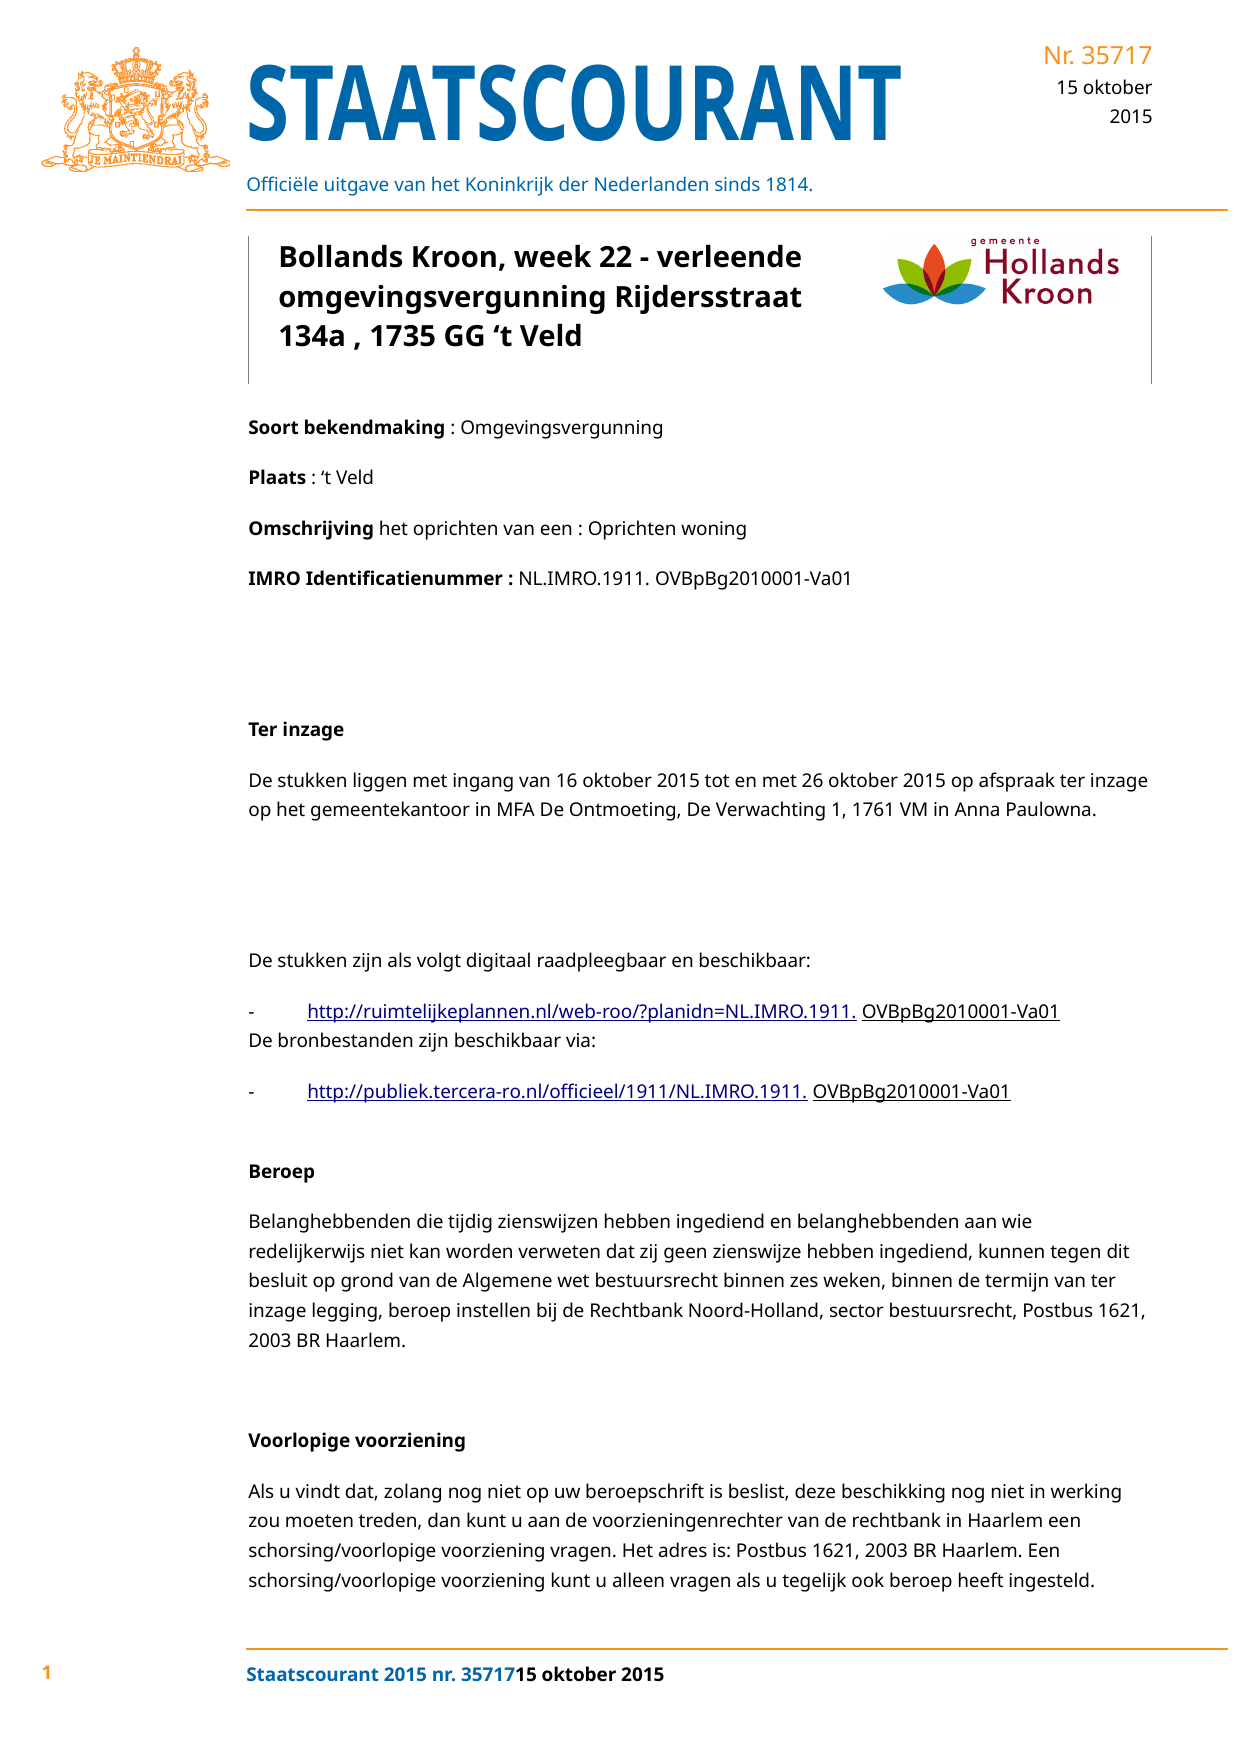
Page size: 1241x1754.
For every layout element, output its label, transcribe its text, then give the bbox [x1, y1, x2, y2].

text Belanghebbenden die tijdig zienswijzen hebben ingediend en belanghebbenden aan wie redelijkerwijs niet kan worden verweten dat zij geen zienswijze hebben ingediend, kunnen tegen dit besluit op grond van de Algemene wet bestuursrecht binnen zes weken, binnen de termijn van ter inzage legging, beroep instellen bij de Rechtbank Noord-Holland, sector bestuursrecht, Postbus 1621, 2003 BR Haarlem. [248, 1208, 1152, 1353]
list http://publiek.tercera-ro.nl/officieel/1911/NL.IMRO.1911. OVBpBg2010001-Va01 [248, 1078, 1152, 1104]
text De stukken liggen met ingang van 16 oktober 2015 tot en met 26 oktober 2015 op afspraak ter inzage op het gemeentekantoor in MFA De Ontmoeting, De Verwachting 1, 1761 VM in Anna Paulowna. [248, 767, 1152, 822]
list http://ruimtelijkeplannen.nl/web-roo/?planidn=NL.IMRO.1911. OVBpBg2010001-Va01 [248, 998, 1152, 1024]
picture [882, 236, 1119, 305]
picture [41, 47, 231, 172]
text De stukken zijn als volgt digitaal raadpleegbaar en beschikbaar: [248, 948, 1152, 973]
text Voorlopige voorziening [248, 1428, 1152, 1453]
table_header [850, 236, 1151, 384]
text Als u vindt dat, zolang nog niet op uw beroepschrift is beslist, deze beschikking nog niet in werking zou moeten treden, dan kunt u aan de voorzieningenrechter van de rechtbank in Haarlem een schorsing/voorlopige voorziening vragen. Het adres is: Postbus 1621, 2003 BR Haarlem. Een schorsing/voorlopige voorziening kunt u alleen vragen als u tegelijk ook beroep heeft ingesteld. [248, 1478, 1152, 1593]
text IMRO Identificatienummer : NL.IMRO.1911. OVBpBg2010001-Va01 [248, 565, 1152, 591]
text De bronbestanden zijn beschikbaar via: [248, 1028, 1152, 1053]
text Soort bekendmaking : Omgevingsvergunning [248, 414, 1152, 440]
text Ter inzage [248, 716, 1152, 742]
text Beroep [248, 1158, 1152, 1184]
text Plaats : ‘t Veld [248, 464, 1152, 490]
table_header Bollands Kroon, week 22 - verleende omgevingsvergunning Rijdersstraat 134a , 1735 GG ‘t Veld [249, 236, 850, 384]
text Omschrijving het oprichten van een : Oprichten woning [248, 515, 1152, 541]
